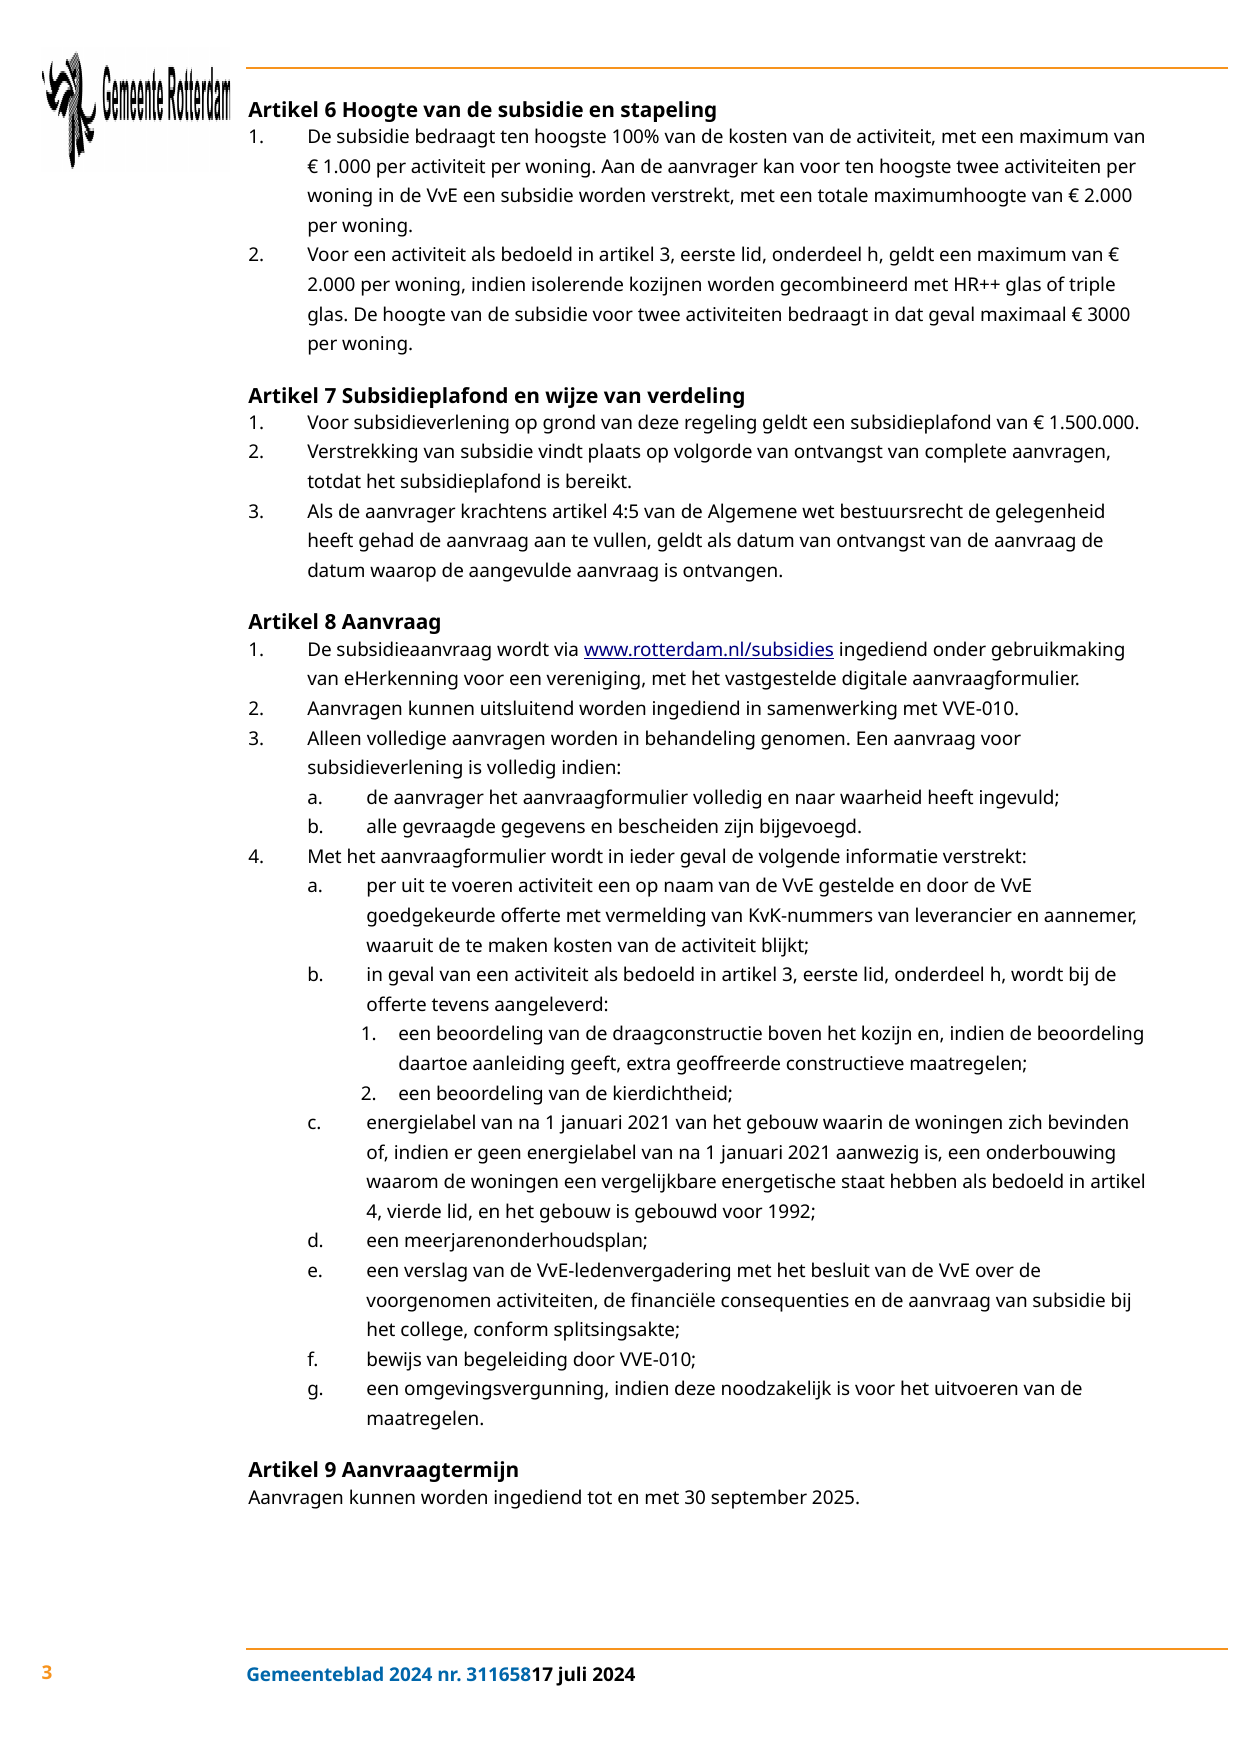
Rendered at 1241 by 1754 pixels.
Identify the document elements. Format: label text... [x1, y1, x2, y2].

list een verslag van de VvE-ledenvergadering met het besluit van de VvE over de voorgenomen activiteiten, de financiële consequenties en de aanvraag van subsidie bij het college, conform splitsingsakte; [307, 1257, 1152, 1342]
list alle gevraagde gegevens en bescheiden zijn bijgevoegd. [307, 813, 1152, 839]
list De subsidieaanvraag wordt via www.rotterdam.nl/subsidies ingediend onder gebruikmaking van eHerkenning voor een vereniging, met het vastgestelde digitale aanvraagformulier. [248, 636, 1152, 691]
text Aanvragen kunnen worden ingediend tot en met 30 september 2025. [248, 1484, 1152, 1510]
list een beoordeling van de draagconstructie boven het kozijn en, indien de beoordeling daartoe aanleiding geeft, extra geoffreerde constructieve maatregelen; [361, 1021, 1152, 1076]
list Als de aanvrager krachtens artikel 4:5 van de Algemene wet bestuursrecht de gelegenheid heeft gehad de aanvraag aan te vullen, geldt als datum van ontvangst van de aanvraag de datum waarop de aangevulde aanvraag is ontvangen. [248, 498, 1152, 583]
list De subsidie bedraagt ten hoogste 100% van de kosten van de activiteit, met een maximum van € 1.000 per activiteit per woning. Aan de aanvrager kan voor ten hoogste twee activiteiten per woning in de VvE een subsidie worden verstrekt, met een totale maximumhoogte van € 2.000 per woning. [248, 123, 1152, 238]
picture [41, 47, 231, 172]
list bewijs van begeleiding door VVE-010; [307, 1346, 1152, 1372]
list een beoordeling van de kierdichtheid; [361, 1080, 1152, 1105]
list energielabel van na 1 januari 2021 van het gebouw waarin de woningen zich bevinden of, indien er geen energielabel van na 1 januari 2021 aanwezig is, een onderbouwing waarom de woningen een vergelijkbare energetische staat hebben als bedoeld in artikel 4, vierde lid, en het gebouw is gebouwd voor 1992; [307, 1109, 1152, 1224]
list Met het aanvraagformulier wordt in ieder geval de volgende informatie verstrekt: [248, 843, 1152, 869]
list Aanvragen kunnen uitsluitend worden ingediend in samenwerking met VVE-010. [248, 695, 1152, 721]
text Artikel 7 Subsidieplafond en wijze van verdeling [248, 381, 1152, 409]
list de aanvrager het aanvraagformulier volledig en naar waarheid heeft ingevuld; [307, 784, 1152, 809]
text Artikel 6 Hoogte van de subsidie en stapeling [248, 95, 1152, 123]
list per uit te voeren activiteit een op naam van de VvE gestelde en door de VvE goedgekeurde offerte met vermelding van KvK-nummers van leverancier en aannemer, waaruit de te maken kosten van de activiteit blijkt; [307, 873, 1152, 957]
list een omgevingsvergunning, indien deze noodzakelijk is voor het uitvoeren van de maatregelen. [307, 1376, 1152, 1431]
list in geval van een activiteit als bedoeld in artikel 3, eerste lid, onderdeel h, wordt bij de offerte tevens aangeleverd: [307, 961, 1152, 1017]
list Alleen volledige aanvragen worden in behandeling genomen. Een aanvraag voor subsidieverlening is volledig indien: [248, 725, 1152, 780]
text Artikel 9 Aanvraagtermijn [248, 1456, 1152, 1484]
list een meerjarenonderhoudsplan; [307, 1228, 1152, 1253]
text Artikel 8 Aanvraag [248, 607, 1152, 636]
list Voor subsidieverlening op grond van deze regeling geldt een subsidieplafond van € 1.500.000. [248, 409, 1152, 435]
list Verstrekking van subsidie vindt plaats op volgorde van ontvangst van complete aanvragen, totdat het subsidieplafond is bereikt. [248, 439, 1152, 494]
list Voor een activiteit als bedoeld in artikel 3, eerste lid, onderdeel h, geldt een maximum van € 2.000 per woning, indien isolerende kozijnen worden gecombineerd met HR++ glas of triple glas. De hoogte van de subsidie voor twee activiteiten bedraagt in dat geval maximaal € 3000 per woning. [248, 242, 1152, 356]
